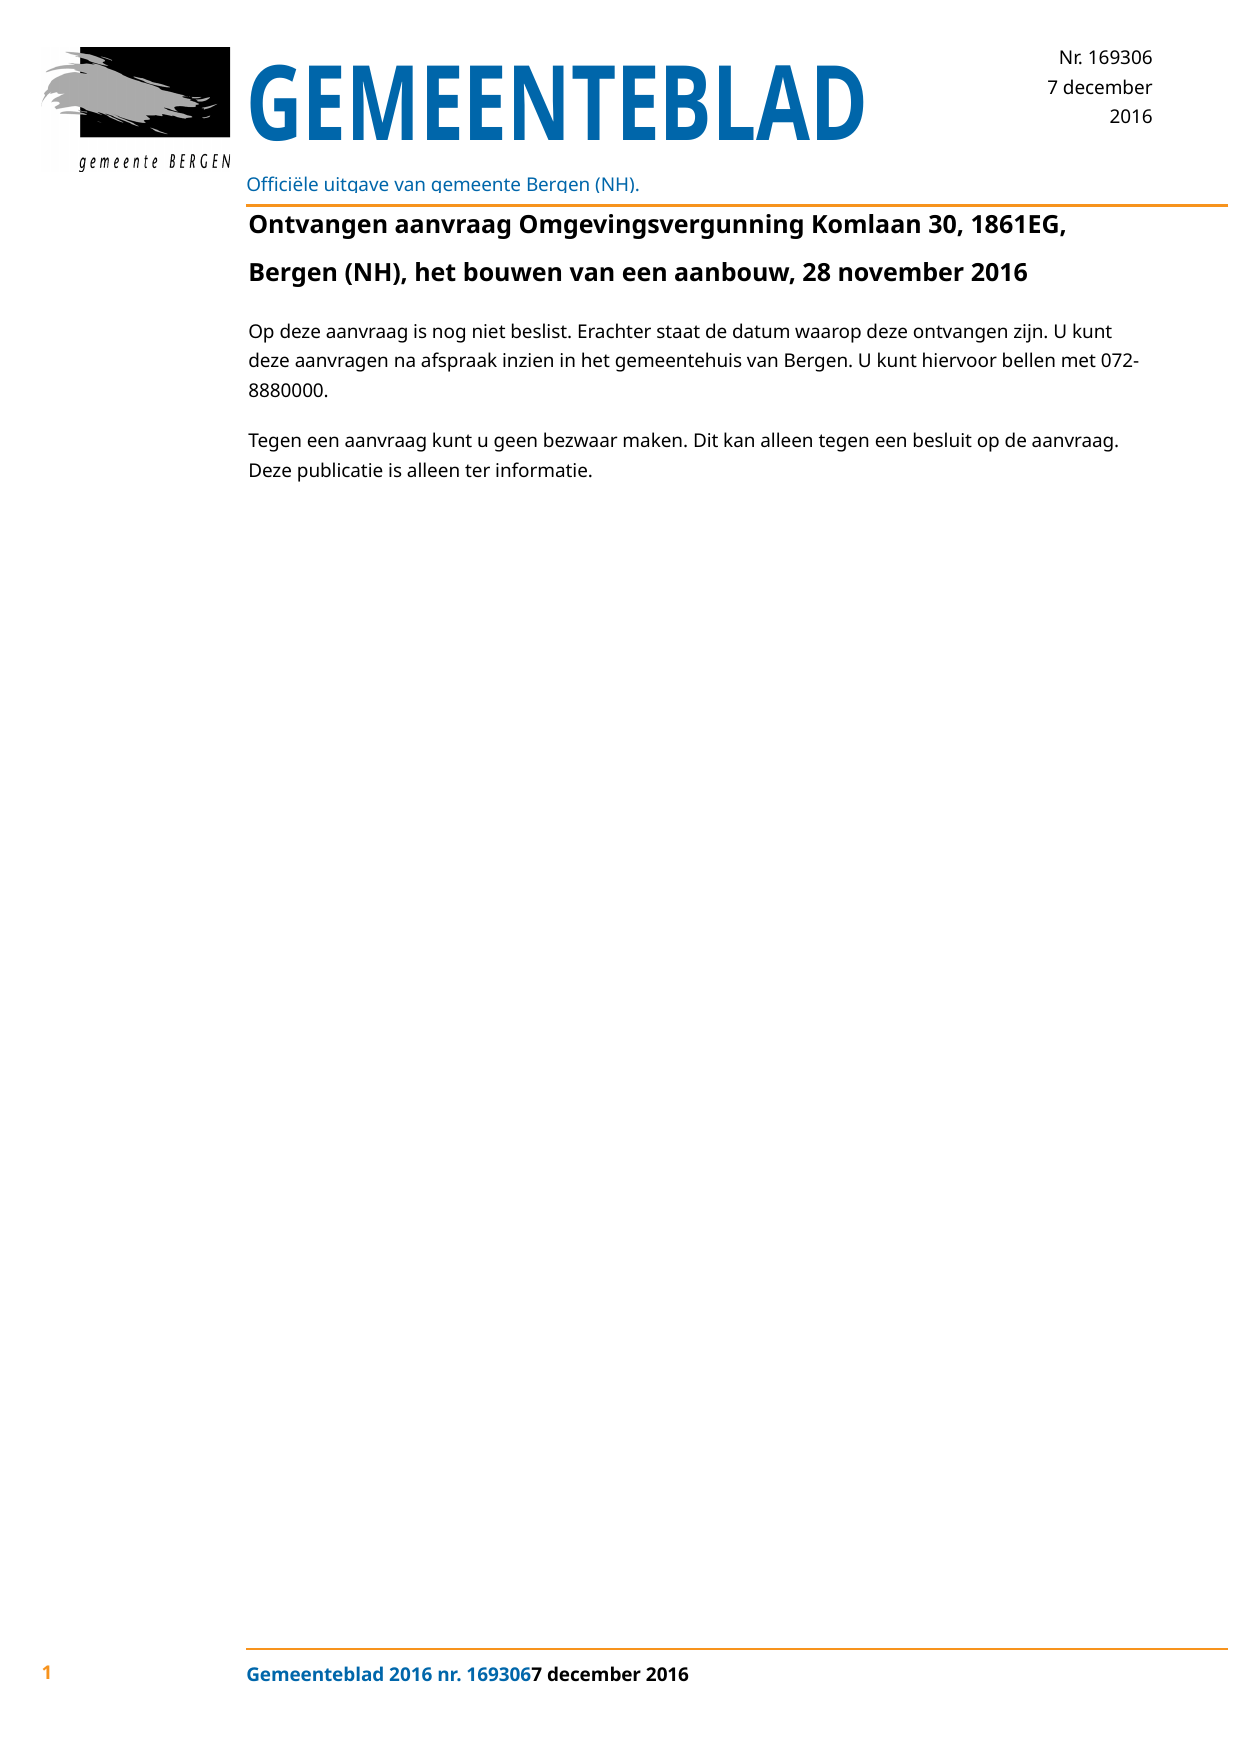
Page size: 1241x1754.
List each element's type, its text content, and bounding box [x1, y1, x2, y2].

text Ontvangen aanvraag Omgevingsvergunning Komlaan 30, 1861EG, Bergen (NH), het bouwen van een aanbouw, 28 november 2016 [248, 207, 1152, 288]
picture [41, 47, 231, 172]
text Tegen een aanvraag kunt u geen bezwaar maken. Dit kan alleen tegen een besluit op de aanvraag. Deze publicatie is alleen ter informatie. [248, 427, 1152, 483]
text Op deze aanvraag is nog niet beslist. Erachter staat de datum waarop deze ontvangen zijn. U kunt deze aanvragen na afspraak inzien in het gemeentehuis van Bergen. U kunt hiervoor bellen met 072-8880000. [248, 318, 1152, 403]
